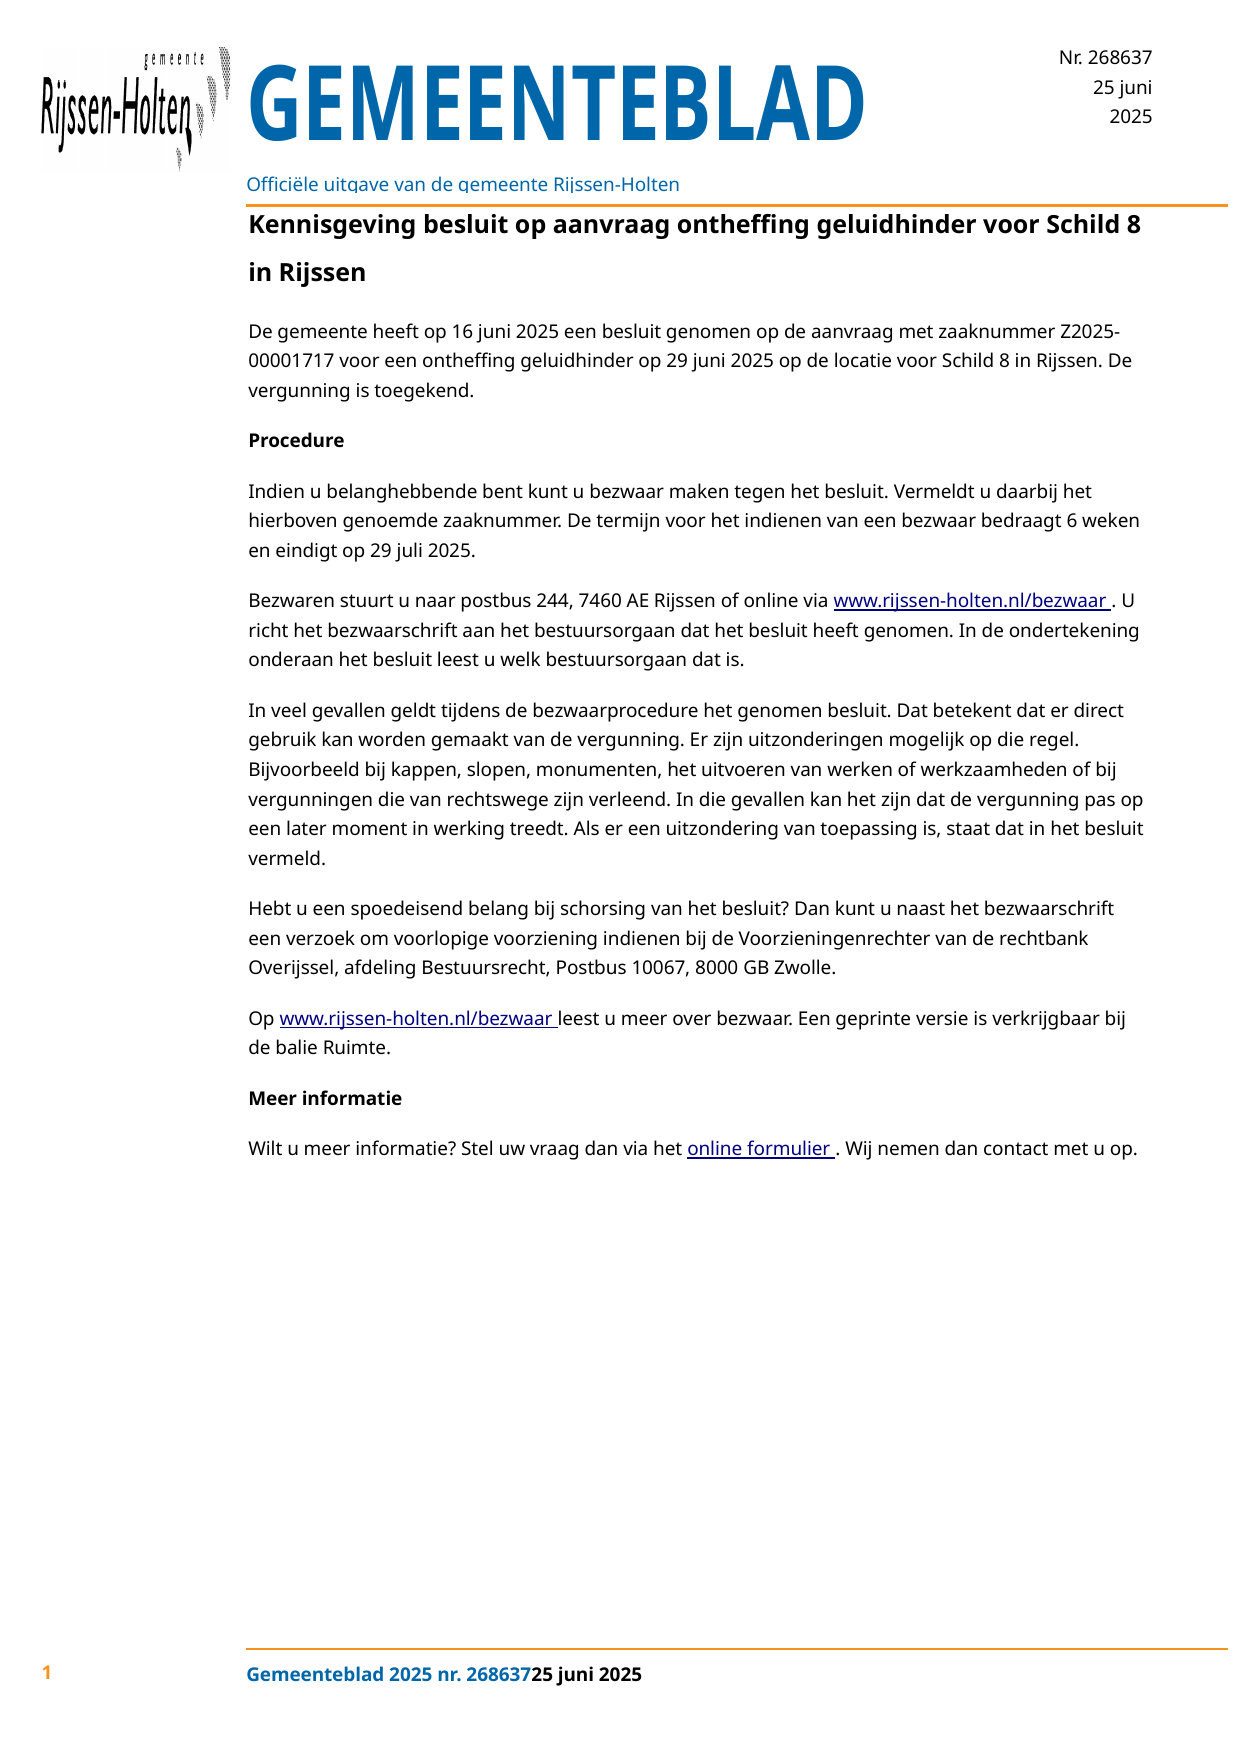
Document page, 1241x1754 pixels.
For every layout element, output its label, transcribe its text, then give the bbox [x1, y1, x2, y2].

text Bezwaren stuurt u naar postbus 244, 7460 AE Rijssen of online via www.rijssen-holten.nl/bezwaar . U richt het bezwaarschrift aan het bestuursorgaan dat het besluit heeft genomen. In de ondertekening onderaan het besluit leest u welk bestuursorgaan dat is. [248, 587, 1152, 672]
text Op www.rijssen-holten.nl/bezwaar leest u meer over bezwaar. Een geprinte versie is verkrijgbaar bij de balie Ruimte. [248, 1005, 1152, 1060]
text In veel gevallen geldt tijdens de bezwaarprocedure het genomen besluit. Dat betekent dat er direct gebruik kan worden gemaakt van de vergunning. Er zijn uitzonderingen mogelijk op die regel. Bijvoorbeeld bij kappen, slopen, monumenten, het uitvoeren van werken of werkzaamheden of bij vergunningen die van rechtswege zijn verleend. In die gevallen kan het zijn dat de vergunning pas op een later moment in werking treedt. Als er een uitzondering van toepassing is, staat dat in het besluit vermeld. [248, 697, 1152, 871]
text Procedure [248, 427, 1152, 453]
text Meer informatie [248, 1085, 1152, 1111]
text Kennisgeving besluit op aanvraag ontheffing geluidhinder voor Schild 8 in Rijssen [248, 207, 1152, 288]
text De gemeente heeft op 16 juni 2025 een besluit genomen op de aanvraag met zaaknummer Z2025-00001717 voor een ontheffing geluidhinder op 29 juni 2025 op de locatie voor Schild 8 in Rijssen. De vergunning is toegekend. [248, 318, 1152, 403]
text Indien u belanghebbende bent kunt u bezwaar maken tegen het besluit. Vermeldt u daarbij het hierboven genoemde zaaknummer. De termijn voor het indienen van een bezwaar bedraagt 6 weken en eindigt op 29 juli 2025. [248, 478, 1152, 563]
text Wilt u meer informatie? Stel uw vraag dan via het online formulier . Wij nemen dan contact met u op. [248, 1135, 1152, 1161]
text Hebt u een spoedeisend belang bij schorsing van het besluit? Dan kunt u naast het bezwaarschrift een verzoek om voorlopige voorziening indienen bij de Voorzieningenrechter van de rechtbank Overijssel, afdeling Bestuursrecht, Postbus 10067, 8000 GB Zwolle. [248, 895, 1152, 980]
picture [41, 47, 231, 172]
